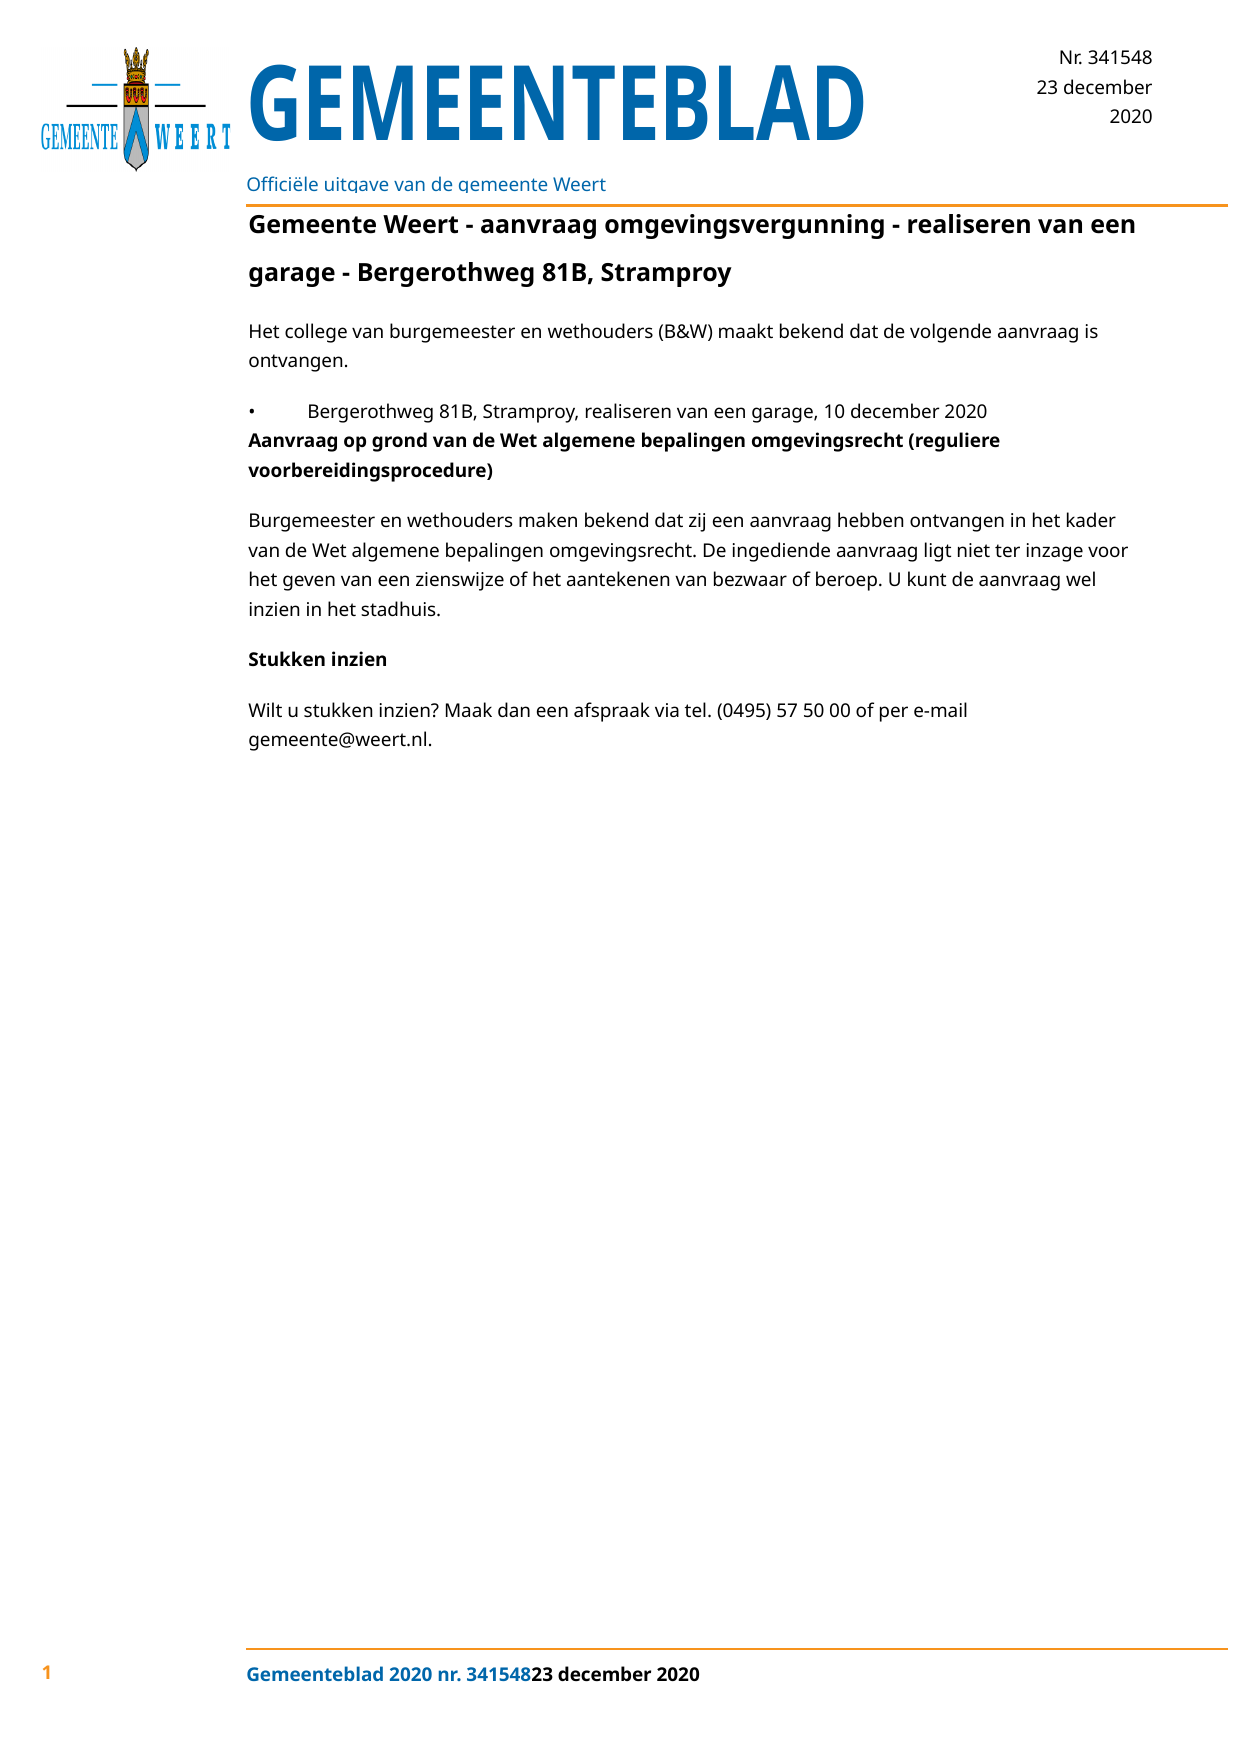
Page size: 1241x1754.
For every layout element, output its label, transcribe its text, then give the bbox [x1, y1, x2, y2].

text Wilt u stukken inzien? Maak dan een afspraak via tel. (0495) 57 50 00 of per e-mail gemeente@weert.nl. [248, 697, 1152, 752]
text Het college van burgemeester en wethouders (B&W) maakt bekend dat de volgende aanvraag is ontvangen. [248, 318, 1152, 373]
text Stukken inzien [248, 647, 1152, 672]
list Bergerothweg 81B, Stramproy, realiseren van een garage, 10 december 2020 [248, 398, 1152, 424]
picture [41, 47, 231, 172]
text Gemeente Weert - aanvraag omgevingsvergunning - realiseren van een garage - Bergerothweg 81B, Stramproy [248, 207, 1152, 288]
text Burgemeester en wethouders maken bekend dat zij een aanvraag hebben ontvangen in het kader van de Wet algemene bepalingen omgevingsrecht. De ingediende aanvraag ligt niet ter inzage voor het geven van een zienswijze of het aantekenen van bezwaar of beroep. U kunt de aanvraag wel inzien in het stadhuis. [248, 507, 1152, 622]
text Aanvraag op grond van de Wet algemene bepalingen omgevingsrecht (reguliere voorbereidingsprocedure) [248, 427, 1152, 483]
